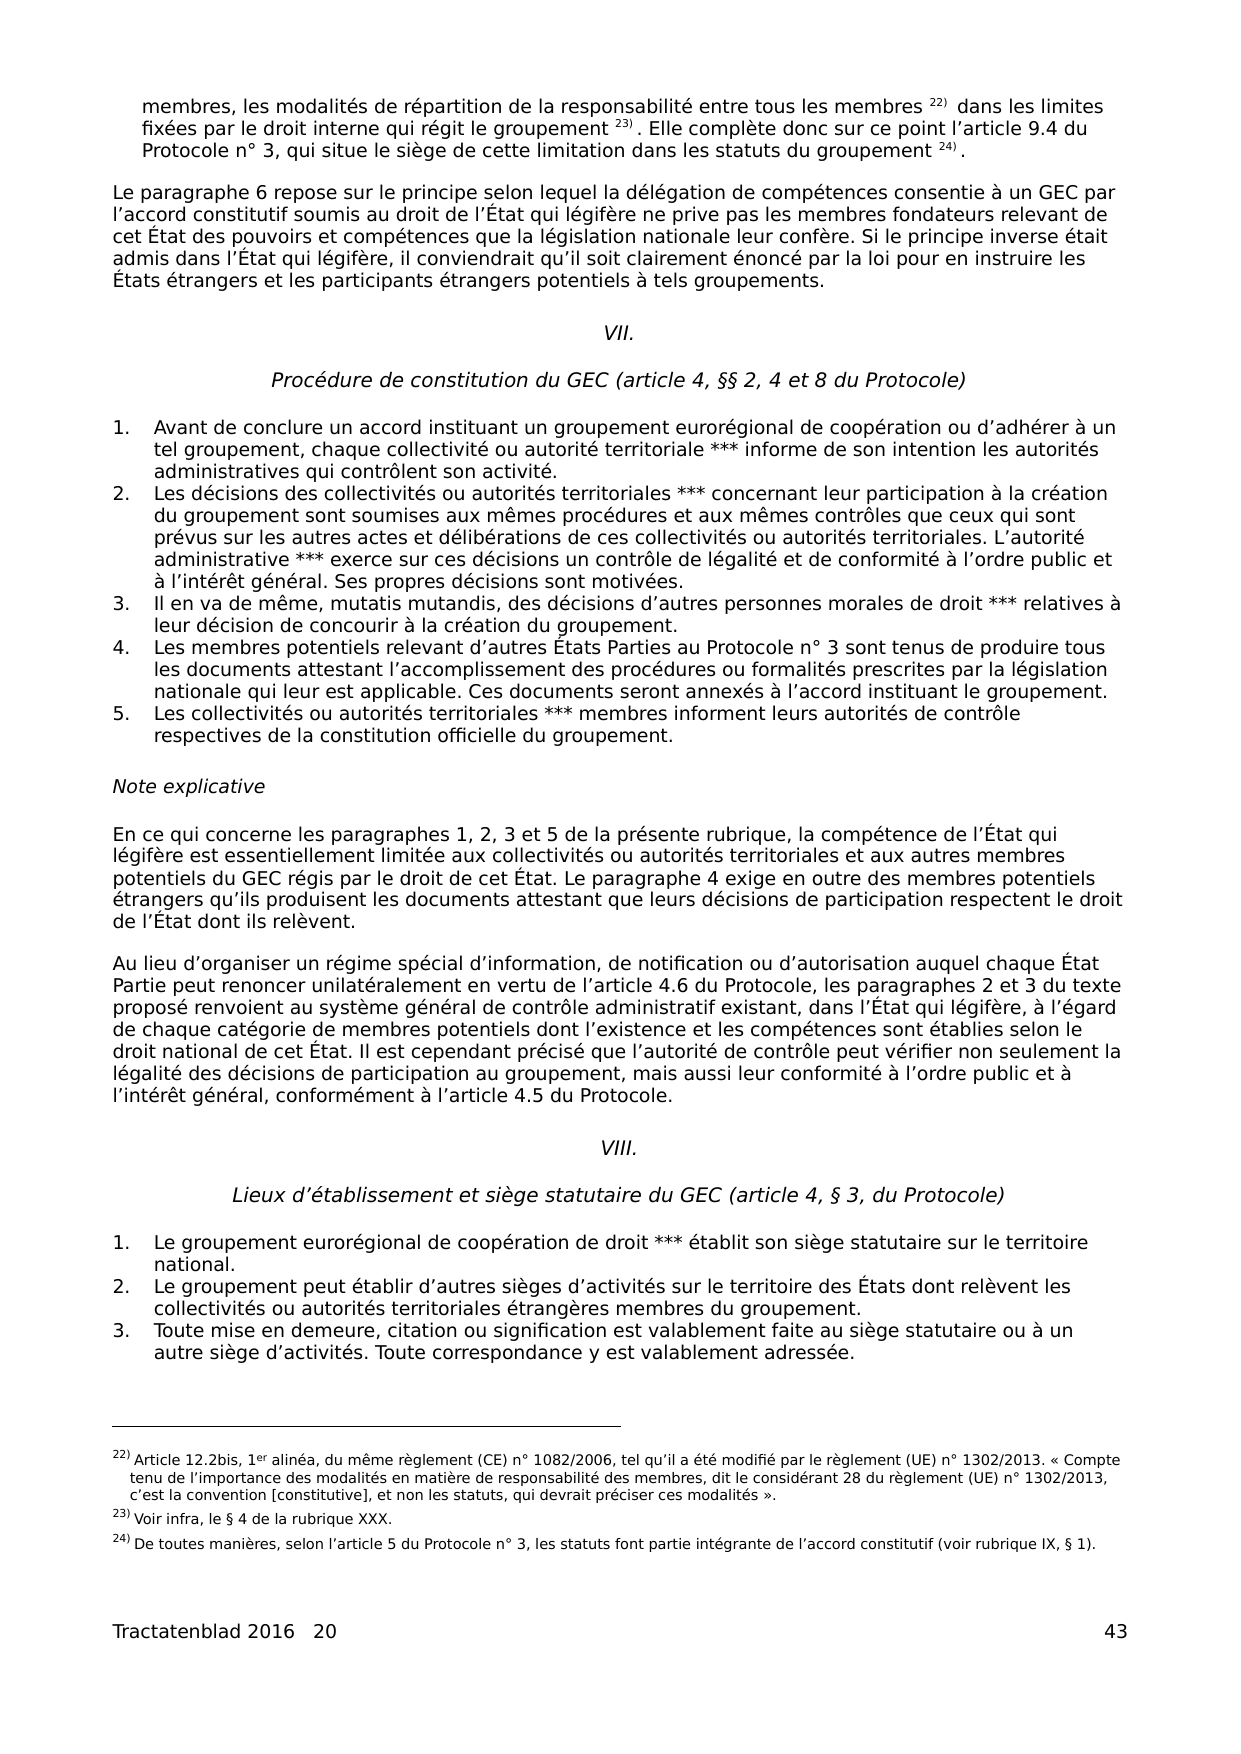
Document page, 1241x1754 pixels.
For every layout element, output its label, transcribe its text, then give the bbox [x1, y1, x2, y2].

text De toutes manières, selon l’article 5 du Protocole n° 3, les statuts font partie intégrante de l’accord constitutif (voir rubrique IX, § 1). [112, 1532, 1128, 1554]
subtitle VIII. Lieux d’établissement et siège statutaire du GEC (article 4, § 3, du Protocole) [112, 1137, 1128, 1207]
text Voir infra, le § 4 de la rubrique XXX. [112, 1507, 1128, 1529]
text 5. Les collectivités ou autorités territoriales *** membres informent leurs autorités de contrôle respectives de la constitution officielle du groupement. [112, 702, 1128, 746]
text 1. Avant de conclure un accord instituant un groupement eurorégional de coopération ou d’adhérer à un tel groupement, chaque collectivité ou autorité territoriale *** informe de son intention les autorités administratives qui contrôlent son activité. [112, 417, 1128, 483]
text Article 12.2bis, 1er alinéa, du même règlement (CE) n° 1082/2006, tel qu’il a été modifié par le règlement (UE) n° 1302/2013. « Compte tenu de l’importance des modalités en matière de responsabilité des membres, dit le considérant 28 du règlement (UE) n° 1302/2013, c’est la convention [constitutive], et non les statuts, qui devrait préciser ces modalités ». [112, 1448, 1128, 1504]
text En ce qui concerne les paragraphes 1, 2, 3 et 5 de la présente rubrique, la compétence de l’État qui légifère est essentiellement limitée aux collectivités ou autorités territoriales et aux autres membres potentiels du GEC régis par le droit de cet État. Le paragraphe 4 exige en outre des membres potentiels étrangers qu’ils produisent les documents attestant que leurs décisions de participation respectent le droit de l’État dont ils relèvent. [112, 823, 1128, 933]
text 1. Le groupement eurorégional de coopération de droit *** établit son siège statutaire sur le territoire national. [112, 1232, 1128, 1276]
text 2. Les décisions des collectivités ou autorités territoriales *** concernant leur participation à la création du groupement sont soumises aux mêmes procédures et aux mêmes contrôles que ceux qui sont prévus sur les autres actes et délibérations de ces collectivités ou autorités territoriales. L’autorité administrative *** exerce sur ces décisions un contrôle de légalité et de conformité à l’ordre public et à l’intérêt général. Ses propres décisions sont motivées. [112, 483, 1128, 593]
text 2. Le groupement peut établir d’autres sièges d’activités sur le territoire des États dont relèvent les collectivités ou autorités territoriales étrangères membres du groupement. [112, 1276, 1128, 1320]
text Le paragraphe 6 repose sur le principe selon lequel la délégation de compétences consentie à un GEC par l’accord constitutif soumis au droit de l’État qui légifère ne prive pas les membres fondateurs relevant de cet État des pouvoirs et compétences que la législation nationale leur confère. Si le principe inverse était admis dans l’État qui légifère, il conviendrait qu’il soit clairement énoncé par la loi pour en instruire les États étrangers et les participants étrangers potentiels à tels groupements. [112, 182, 1128, 292]
text 3. Toute mise en demeure, citation ou signification est valablement faite au siège statutaire ou à un autre siège d’activités. Toute correspondance y est valablement adressée. [112, 1320, 1128, 1364]
text 3. Il en va de même, mutatis mutandis, des décisions d’autres personnes morales de droit *** relatives à leur décision de concourir à la création du groupement. [112, 593, 1128, 637]
text Au lieu d’organiser un régime spécial d’information, de notification ou d’autorisation auquel chaque État Partie peut renoncer unilatéralement en vertu de l’article 4.6 du Protocole, les paragraphes 2 et 3 du texte proposé renvoient au système général de contrôle administratif existant, dans l’État qui légifère, à l’égard de chaque catégorie de membres potentiels dont l’existence et les compétences sont établies selon le droit national de cet État. Il est cependant précisé que l’autorité de contrôle peut vérifier non seulement la légalité des décisions de participation au groupement, mais aussi leur conformité à l’ordre public et à l’intérêt général, conformément à l’article 4.5 du Protocole. [112, 953, 1128, 1107]
text membres, les modalités de répartition de la responsabilité entre tous les membres dans les limites fixées par le droit interne qui régit le groupement . Elle complète donc sur ce point l’article 9.4 du Protocole n° 3, qui situe le siège de cette limitation dans les statuts du groupement . [112, 96, 1128, 162]
subtitle Note explicative [112, 776, 1128, 798]
subtitle VII. Procédure de constitution du GEC (article 4, §§ 2, 4 et 8 du Protocole) [112, 322, 1128, 392]
text 4. Les membres potentiels relevant d’autres États Parties au Protocole n° 3 sont tenus de produire tous les documents attestant l’accomplissement des procédures ou formalités prescrites par la législation nationale qui leur est applicable. Ces documents seront annexés à l’accord instituant le groupement. [112, 637, 1128, 702]
